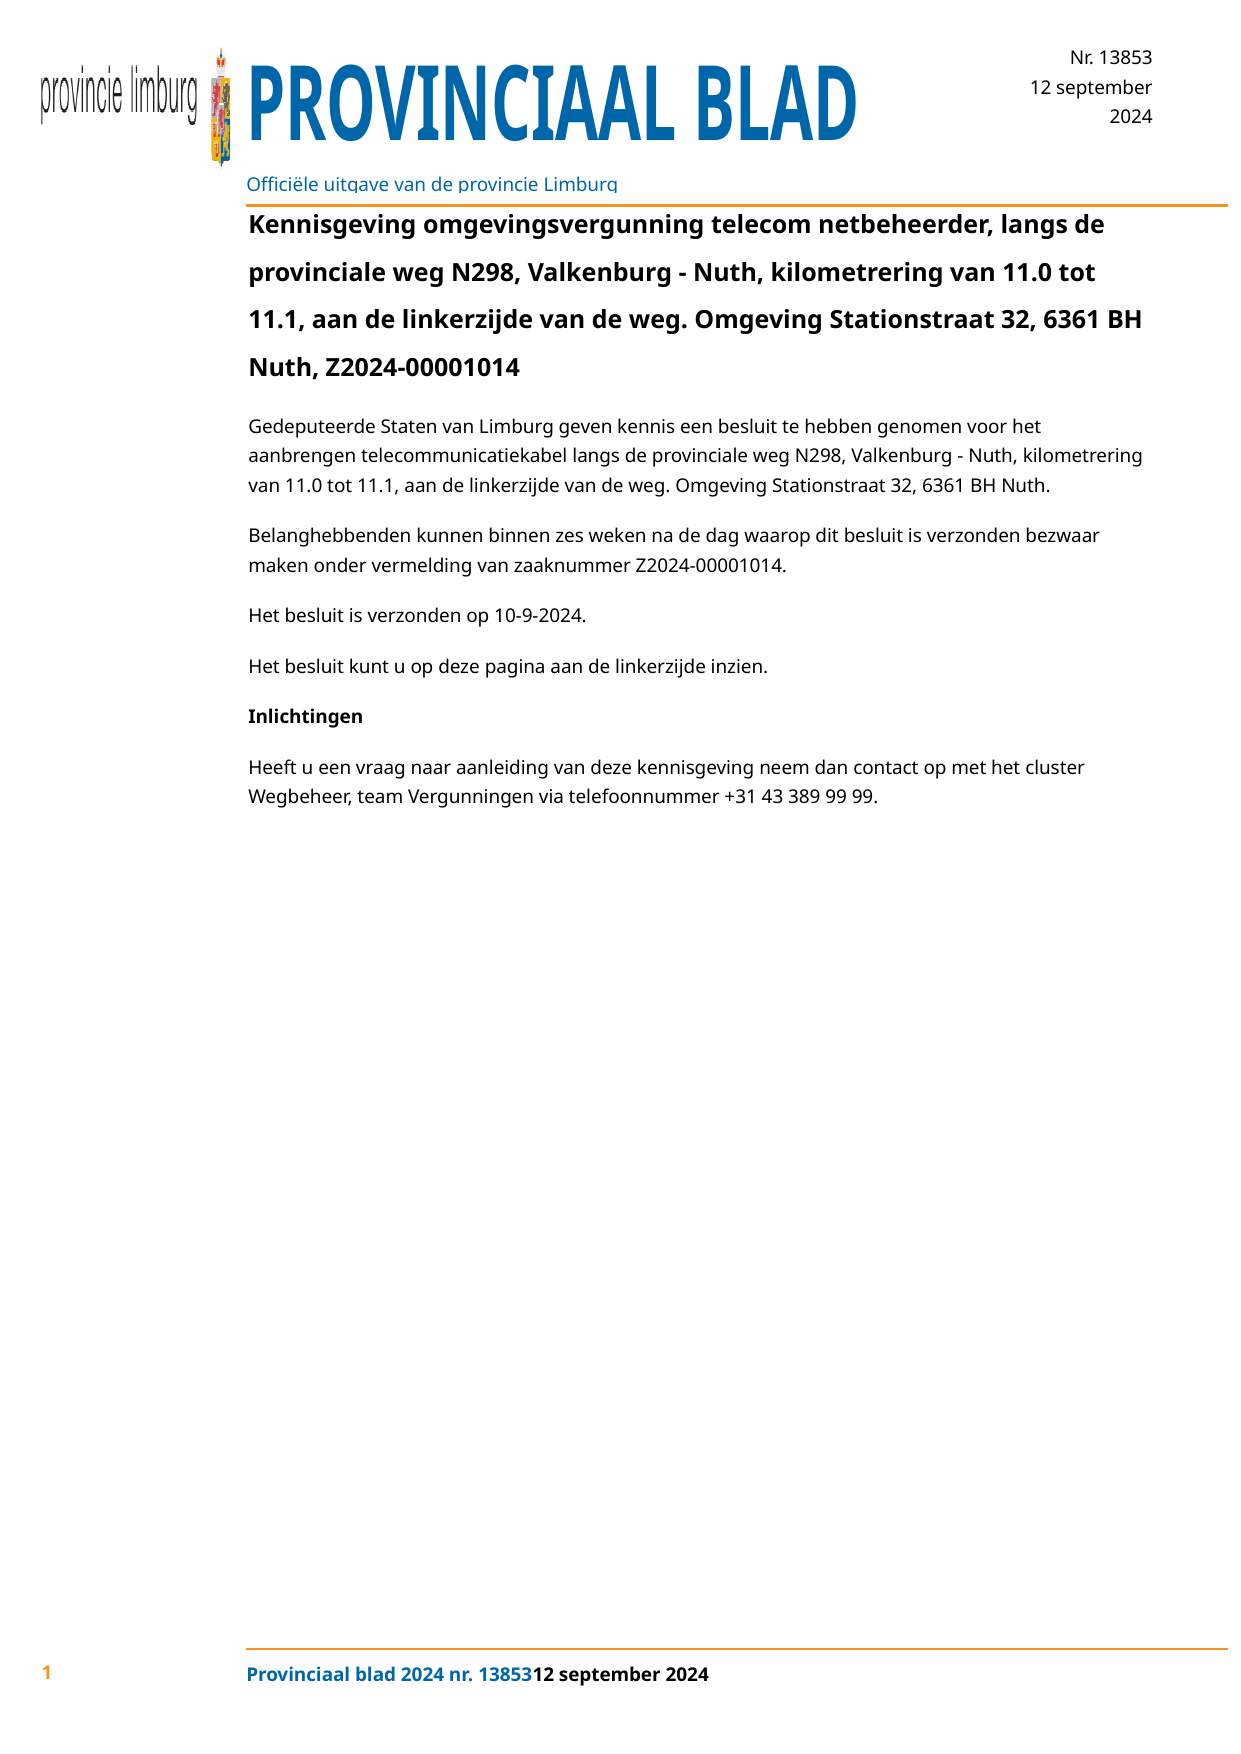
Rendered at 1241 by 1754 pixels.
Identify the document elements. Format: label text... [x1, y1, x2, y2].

text Gedeputeerde Staten van Limburg geven kennis een besluit te hebben genomen voor het aanbrengen telecommunicatiekabel langs de provinciale weg N298, Valkenburg - Nuth, kilometrering van 11.0 tot 11.1, aan de linkerzijde van de weg. Omgeving Stationstraat 32, 6361 BH Nuth. [248, 413, 1152, 498]
text Inlichtingen [248, 703, 1152, 729]
text Heeft u een vraag naar aanleiding van deze kennisgeving neem dan contact op met het cluster Wegbeheer, team Vergunningen via telefoonnummer +31 43 389 99 99. [248, 754, 1152, 809]
text Het besluit kunt u op deze pagina aan de linkerzijde inzien. [248, 653, 1152, 679]
text Kennisgeving omgevingsvergunning telecom netbeheerder, langs de provinciale weg N298, Valkenburg - Nuth, kilometrering van 11.0 tot 11.1, aan de linkerzijde van de weg. Omgeving Stationstraat 32, 6361 BH Nuth, Z2024-00001014 [248, 207, 1152, 384]
text Belanghebbenden kunnen binnen zes weken na de dag waarop dit besluit is verzonden bezwaar maken onder vermelding van zaaknummer Z2024-00001014. [248, 523, 1152, 578]
picture [41, 47, 231, 172]
text Het besluit is verzonden op 10-9-2024. [248, 603, 1152, 628]
